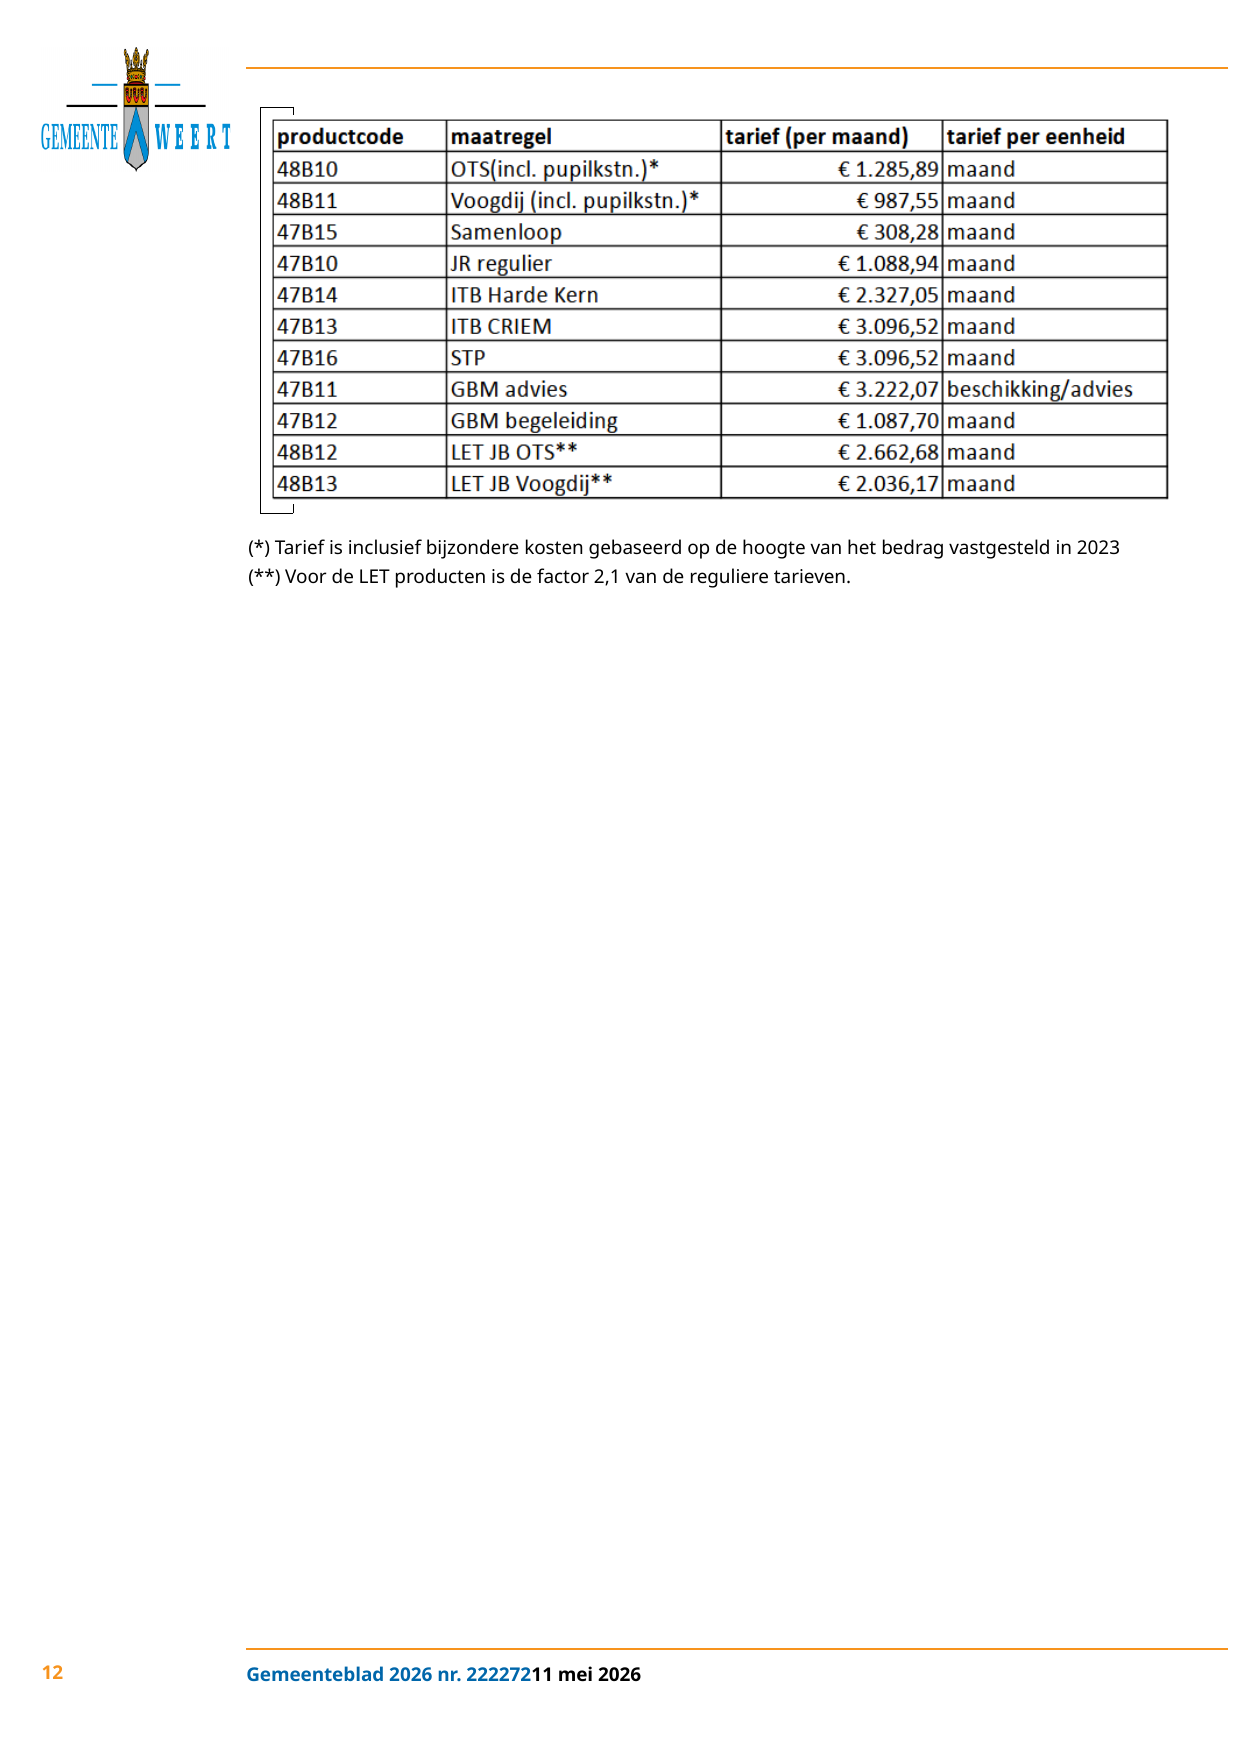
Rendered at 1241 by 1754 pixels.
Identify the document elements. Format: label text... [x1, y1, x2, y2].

picture [268, 115, 1173, 504]
picture [41, 47, 231, 172]
text (**) Voor de LET producten is de factor 2,1 van de reguliere tarieven. [248, 564, 1152, 589]
text (*) Tarief is inclusief bijzondere kosten gebaseerd op de hoogte van het bedrag vastgesteld in 2023 [248, 534, 1152, 560]
